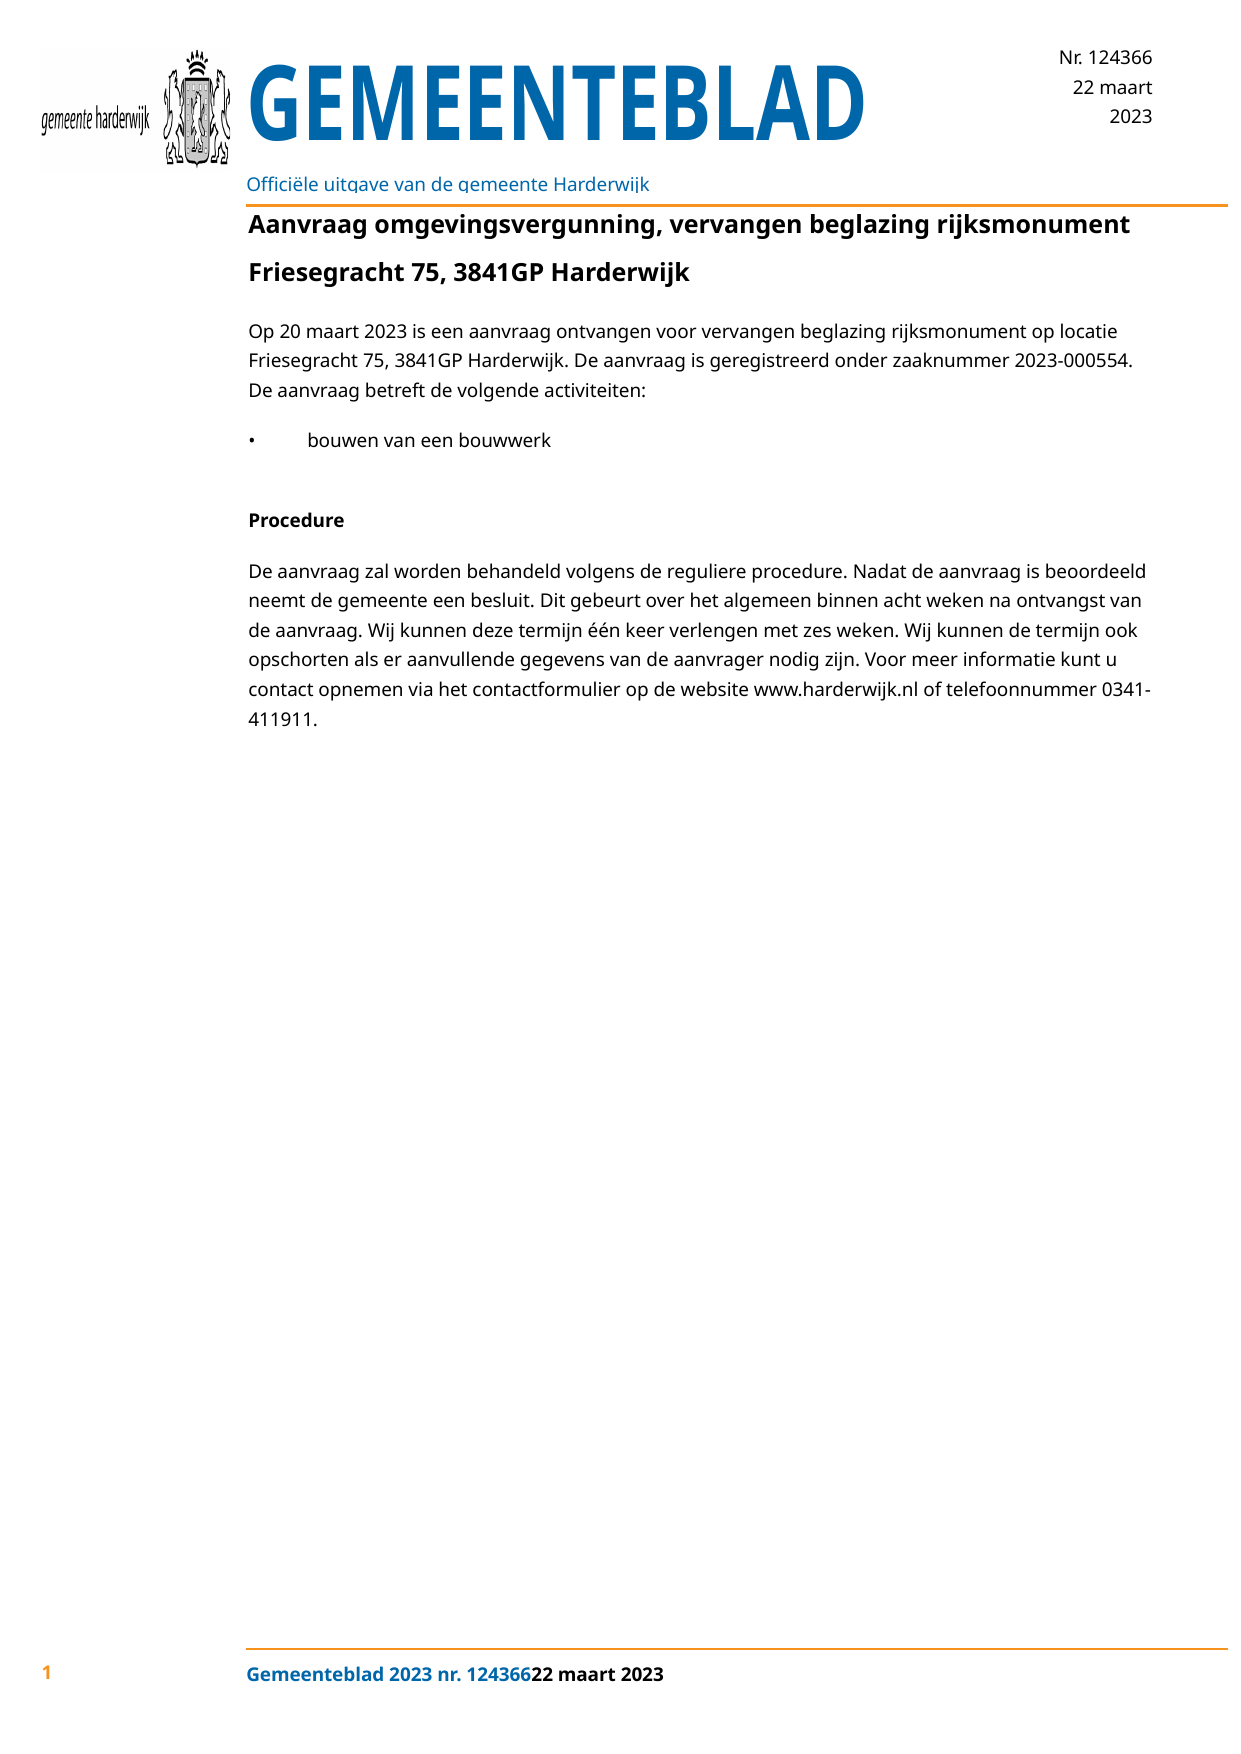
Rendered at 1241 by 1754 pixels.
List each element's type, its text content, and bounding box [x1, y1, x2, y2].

text De aanvraag zal worden behandeld volgens de reguliere procedure. Nadat de aanvraag is beoordeeld neemt de gemeente een besluit. Dit gebeurt over het algemeen binnen acht weken na ontvangst van de aanvraag. Wij kunnen deze termijn één keer verlengen met zes weken. Wij kunnen de termijn ook opschorten als er aanvullende gegevens van de aanvrager nodig zijn. Voor meer informatie kunt u contact opnemen via het contactformulier op de website www.harderwijk.nl of telefoonnummer 0341-411911. [248, 558, 1152, 732]
picture [41, 47, 231, 172]
list bouwen van een bouwwerk [248, 427, 1152, 453]
text Aanvraag omgevingsvergunning, vervangen beglazing rijksmonument Friesegracht 75, 3841GP Harderwijk [248, 207, 1152, 288]
text Op 20 maart 2023 is een aanvraag ontvangen voor vervangen beglazing rijksmonument op locatie Friesegracht 75, 3841GP Harderwijk. De aanvraag is geregistreerd onder zaaknummer 2023-000554. De aanvraag betreft de volgende activiteiten: [248, 318, 1152, 403]
text Procedure [248, 507, 1152, 533]
